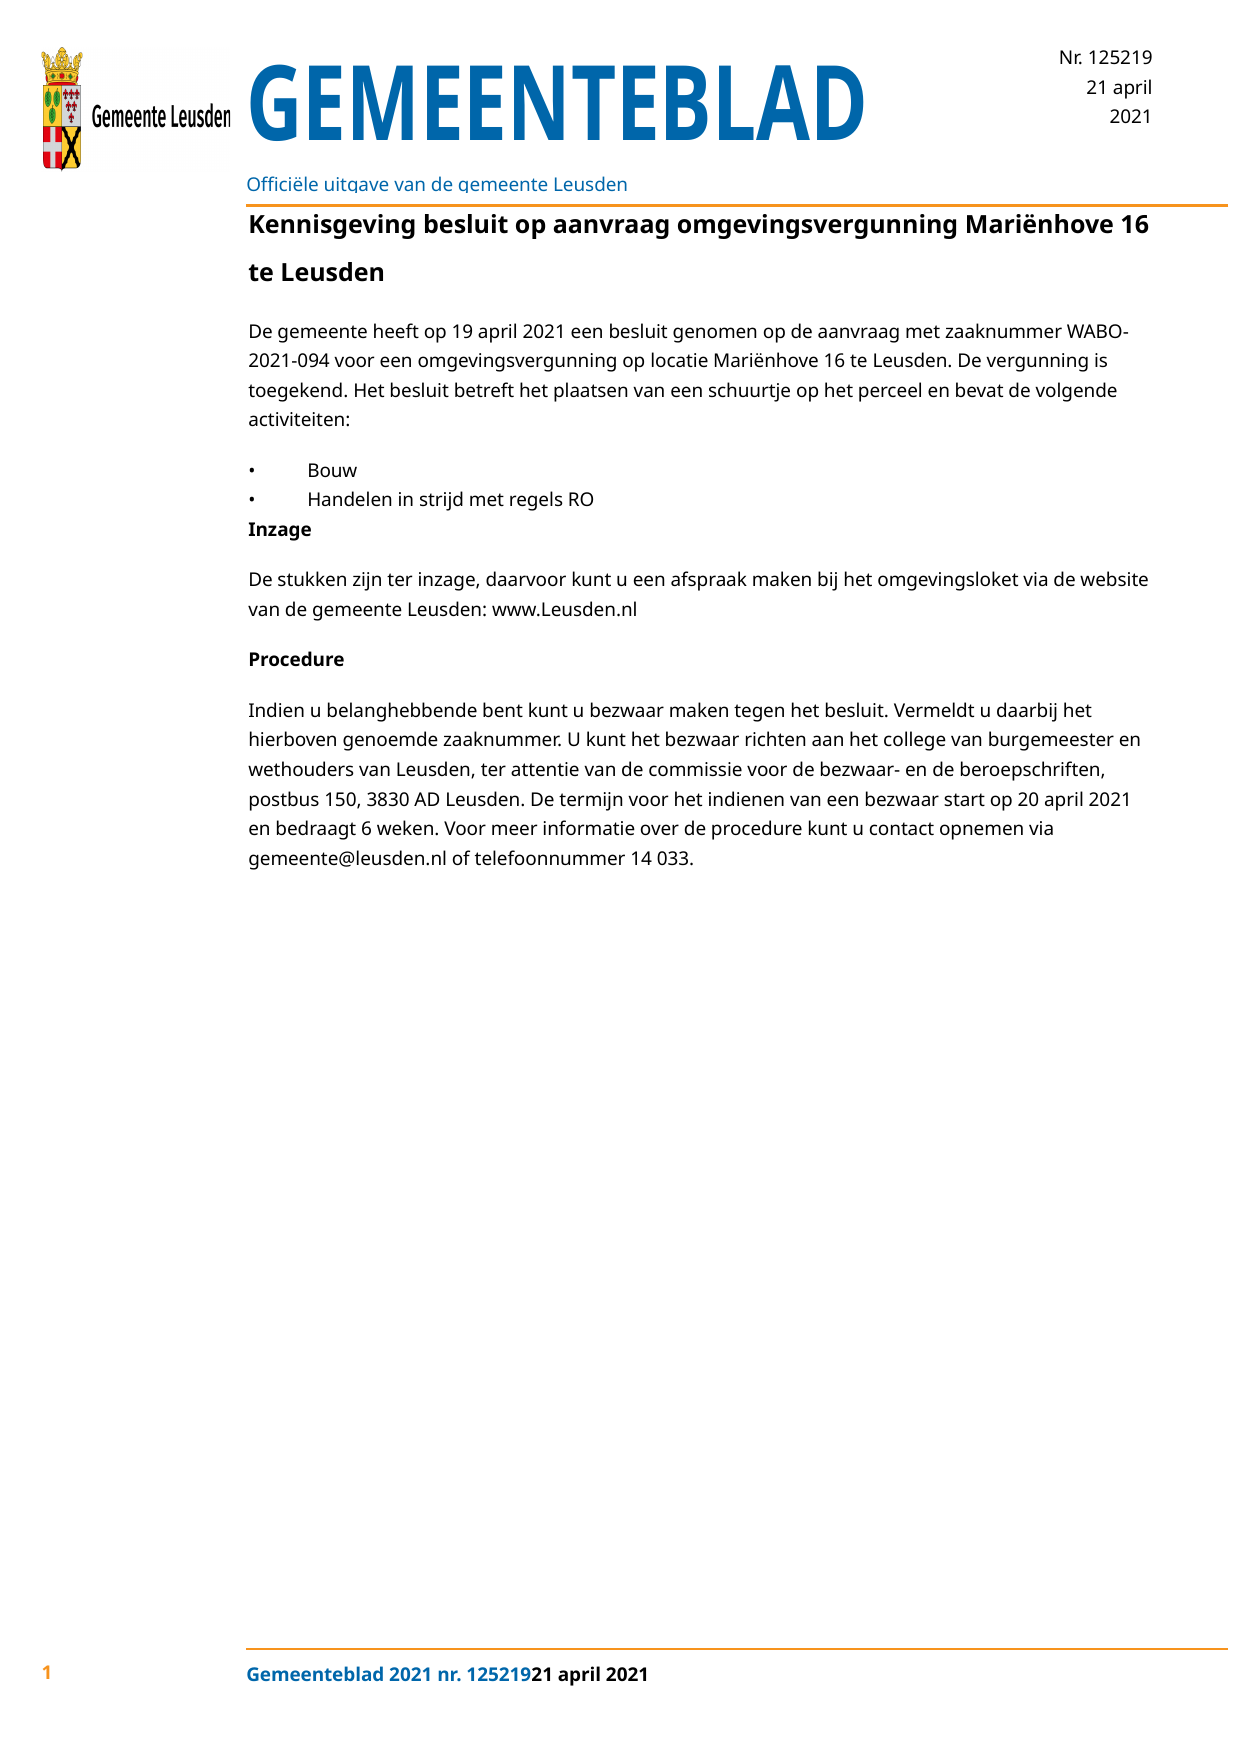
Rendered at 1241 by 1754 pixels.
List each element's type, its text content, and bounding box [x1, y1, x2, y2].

text Procedure [248, 647, 1152, 672]
text Inzage [248, 516, 1152, 542]
list Bouw [248, 457, 1152, 483]
text De gemeente heeft op 19 april 2021 een besluit genomen op de aanvraag met zaaknummer WABO-2021-094 voor een omgevingsvergunning op locatie Mariënhove 16 te Leusden. De vergunning is toegekend. Het besluit betreft het plaatsen van een schuurtje op het perceel en bevat de volgende activiteiten: [248, 318, 1152, 432]
text De stukken zijn ter inzage, daarvoor kunt u een afspraak maken bij het omgevingsloket via de website van de gemeente Leusden: www.Leusden.nl [248, 567, 1152, 622]
list Handelen in strijd met regels RO [248, 487, 1152, 512]
text Kennisgeving besluit op aanvraag omgevingsvergunning Mariënhove 16 te Leusden [248, 207, 1152, 288]
picture [41, 47, 231, 172]
text Indien u belanghebbende bent kunt u bezwaar maken tegen het besluit. Vermeldt u daarbij het hierboven genoemde zaaknummer. U kunt het bezwaar richten aan het college van burgemeester en wethouders van Leusden, ter attentie van de commissie voor de bezwaar- en de beroepschriften, postbus 150, 3830 AD Leusden. De termijn voor het indienen van een bezwaar start op 20 april 2021 en bedraagt 6 weken. Voor meer informatie over de procedure kunt u contact opnemen via gemeente@leusden.nl of telefoonnummer 14 033. [248, 697, 1152, 871]
